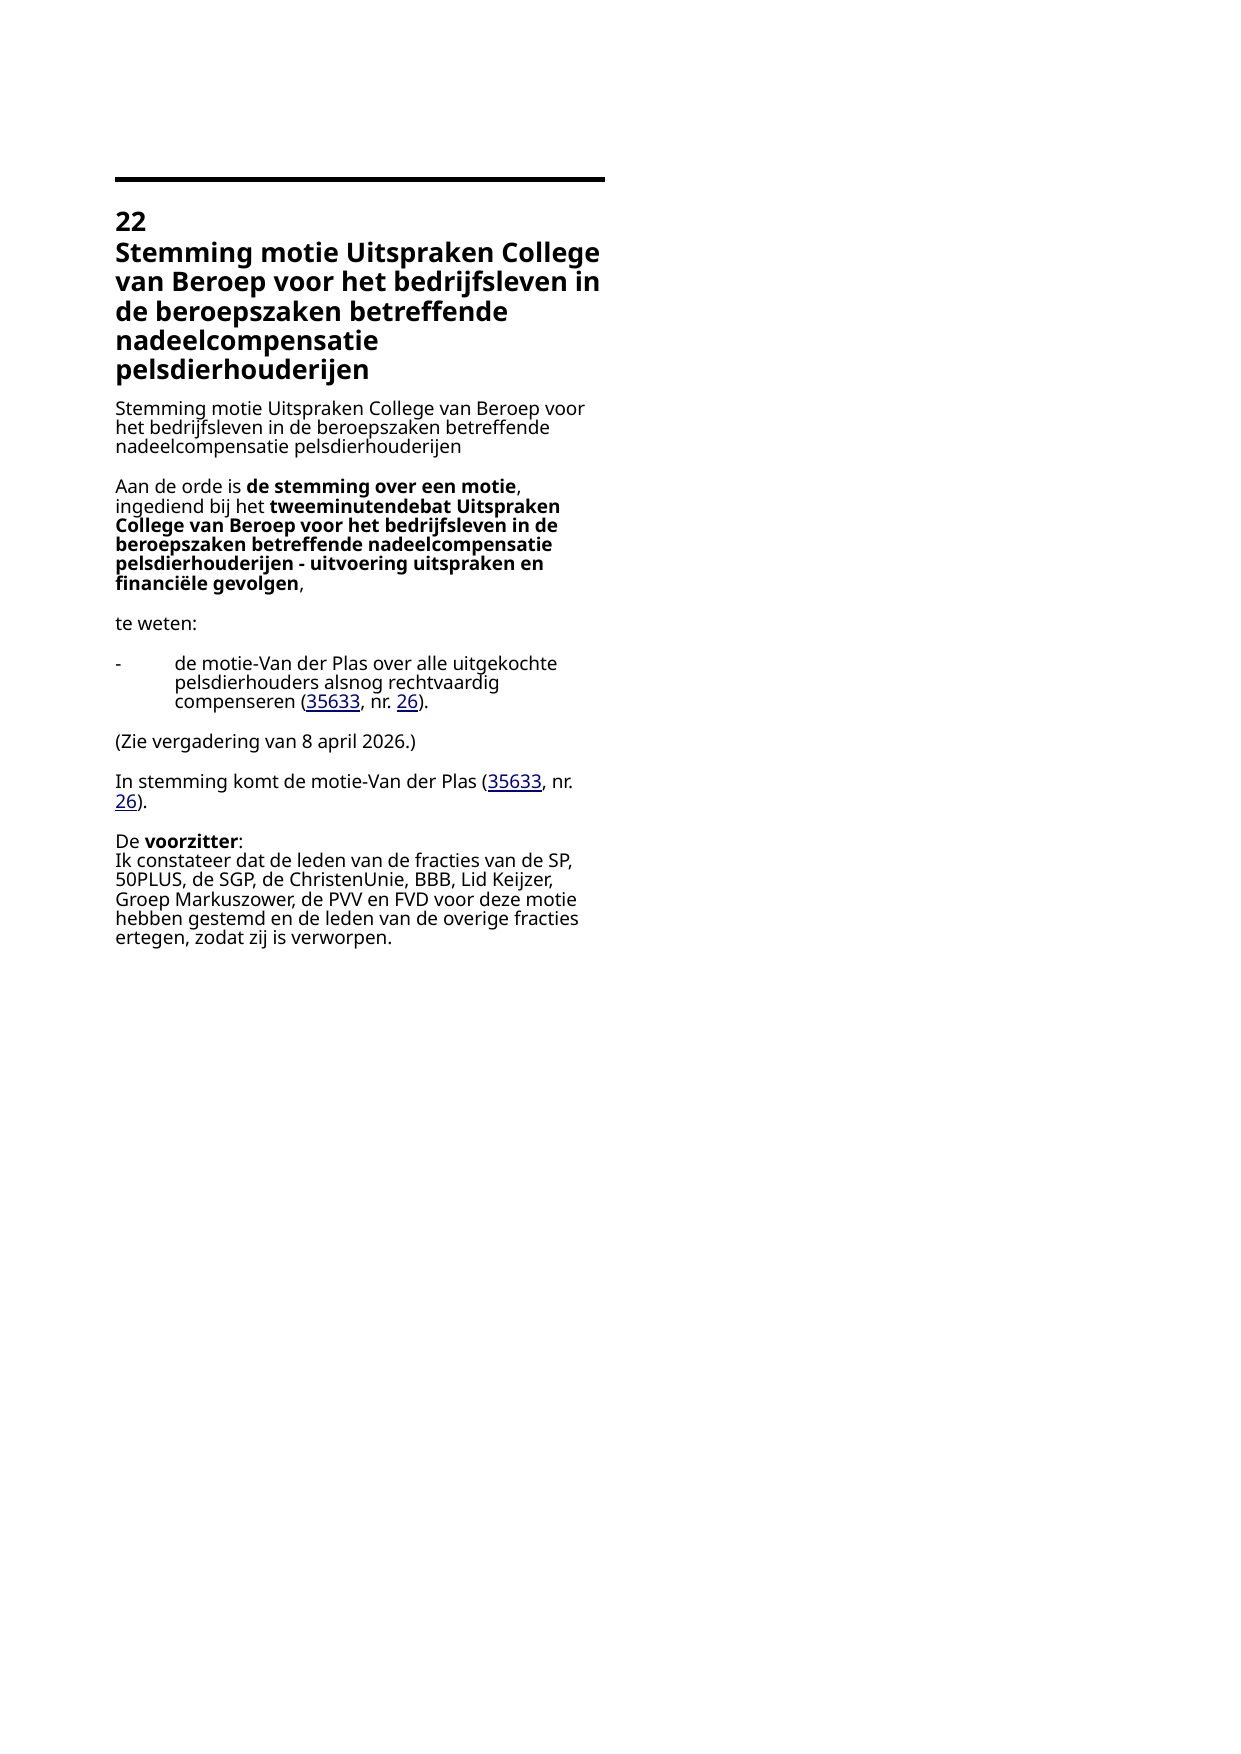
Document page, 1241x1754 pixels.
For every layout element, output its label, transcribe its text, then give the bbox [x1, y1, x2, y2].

text Aan de orde is de stemming over een motie, ingediend bij het tweeminutendebat Uitspraken College van Beroep voor het bedrijfsleven in de beroepszaken betreffende nadeelcompensatie pelsdierhouderijen - uitvoering uitspraken en financiële gevolgen, [115, 478, 605, 594]
text Stemming motie Uitspraken College van Beroep voor het bedrijfsleven in de beroepszaken betreffende nadeelcompensatie pelsdierhouderijen [115, 400, 605, 458]
text 22 [115, 203, 605, 239]
text In stemming komt de motie-Van der Plas (35633, nr. 26). [115, 773, 605, 812]
text Ik constateer dat de leden van de fracties van de SP, 50PLUS, de SGP, de ChristenUnie, BBB, Lid Keijzer, Groep Markuszower, de PVV en FVD voor deze motie hebben gestemd en de leden van de overige fracties ertegen, zodat zij is verworpen. [115, 852, 605, 948]
text De voorzitter: [115, 833, 605, 852]
text Stemming motie Uitspraken College van Beroep voor het bedrijfsleven in de beroepszaken betreffende nadeelcompensatie pelsdierhouderijen [115, 239, 605, 400]
text (Zie vergadering van 8 april 2026.) [115, 733, 605, 752]
list de motie-Van der Plas over alle uitgekochte pelsdierhouders alsnog rechtvaardig compenseren (35633, nr. 26). [115, 655, 605, 712]
text te weten: [115, 615, 605, 634]
